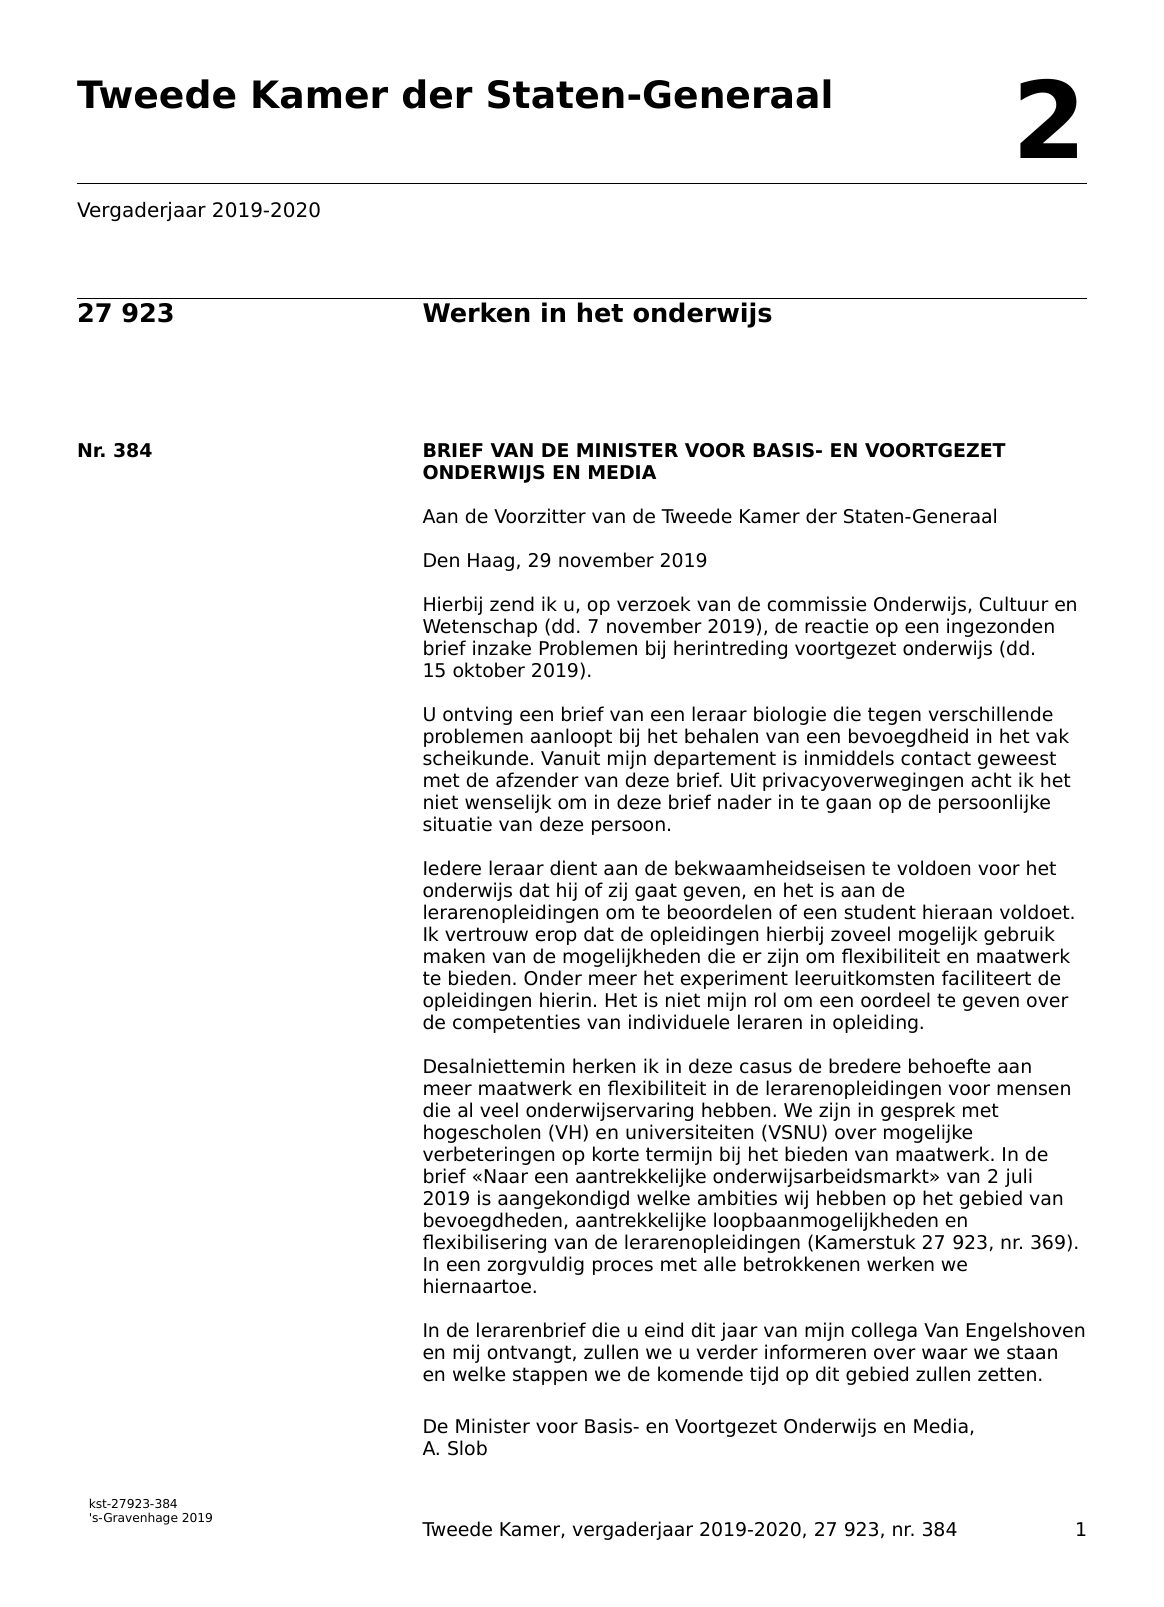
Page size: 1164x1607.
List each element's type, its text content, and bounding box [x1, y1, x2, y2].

table_header Tweede Kamer der Staten-Generaal [77, 59, 886, 183]
text Den Haag, 29 november 2019 [422, 550, 1087, 572]
subtitle 27 923 Werken in het onderwijs [77, 299, 1087, 329]
text Desalniettemin herken ik in deze casus de bredere behoefte aan meer maatwerk en flexibiliteit in de lerarenopleidingen voor mensen die al veel onderwijservaring hebben. We zijn in gesprek met hogescholen (VH) en universiteiten (VSNU) over mogelijke verbeteringen op korte termijn bij het bieden van maatwerk. In de brief «Naar een aantrekkelijke onderwijsarbeidsmarkt» van 2 juli 2019 is aangekondigd welke ambities wij hebben op het gebied van bevoegdheden, aantrekkelijke loopbaanmogelijkheden en flexibilisering van de lerarenopleidingen (Kamerstuk 27 923, nr. 369). In een zorgvuldig proces met alle betrokkenen werken we hiernaartoe. [422, 1056, 1087, 1298]
table_header 2 [886, 59, 1087, 183]
text kst-27923-384 [88, 1497, 323, 1511]
table_cell Vergaderjaar 2019-2020 [77, 184, 1087, 298]
text Hierbij zend ik u, op verzoek van de commissie Onderwijs, Cultuur en Wetenschap (dd. 7 november 2019), de reactie op een ingezonden brief inzake Problemen bij herintreding voortgezet onderwijs (dd. 15 oktober 2019). [422, 594, 1087, 682]
subtitle Nr. 384 BRIEF VAN DE MINISTER VOOR BASIS- EN VOORTGEZET ONDERWIJS EN MEDIA [77, 440, 1087, 484]
text Aan de Voorzitter van de Tweede Kamer der Staten-Generaal [422, 506, 1087, 528]
text 's-Gravenhage 2019 [88, 1511, 323, 1525]
text De Minister voor Basis- en Voortgezet Onderwijs en Media, A. Slob [422, 1416, 1087, 1460]
text In de lerarenbrief die u eind dit jaar van mijn collega Van Engelshoven en mij ontvangt, zullen we u verder informeren over waar we staan en welke stappen we de komende tijd op dit gebied zullen zetten. [422, 1320, 1087, 1386]
text Iedere leraar dient aan de bekwaamheidseisen te voldoen voor het onderwijs dat hij of zij gaat geven, en het is aan de lerarenopleidingen om te beoordelen of een student hieraan voldoet. Ik vertrouw erop dat de opleidingen hierbij zoveel mogelijk gebruik maken van de mogelijkheden die er zijn om flexibiliteit en maatwerk te bieden. Onder meer het experiment leeruitkomsten faciliteert de opleidingen hierin. Het is niet mijn rol om een oordeel te geven over de competenties van individuele leraren in opleiding. [422, 858, 1087, 1034]
text U ontving een brief van een leraar biologie die tegen verschillende problemen aanloopt bij het behalen van een bevoegdheid in het vak scheikunde. Vanuit mijn departement is inmiddels contact geweest met de afzender van deze brief. Uit privacyoverwegingen acht ik het niet wenselijk om in deze brief nader in te gaan op de persoonlijke situatie van deze persoon. [422, 704, 1087, 836]
